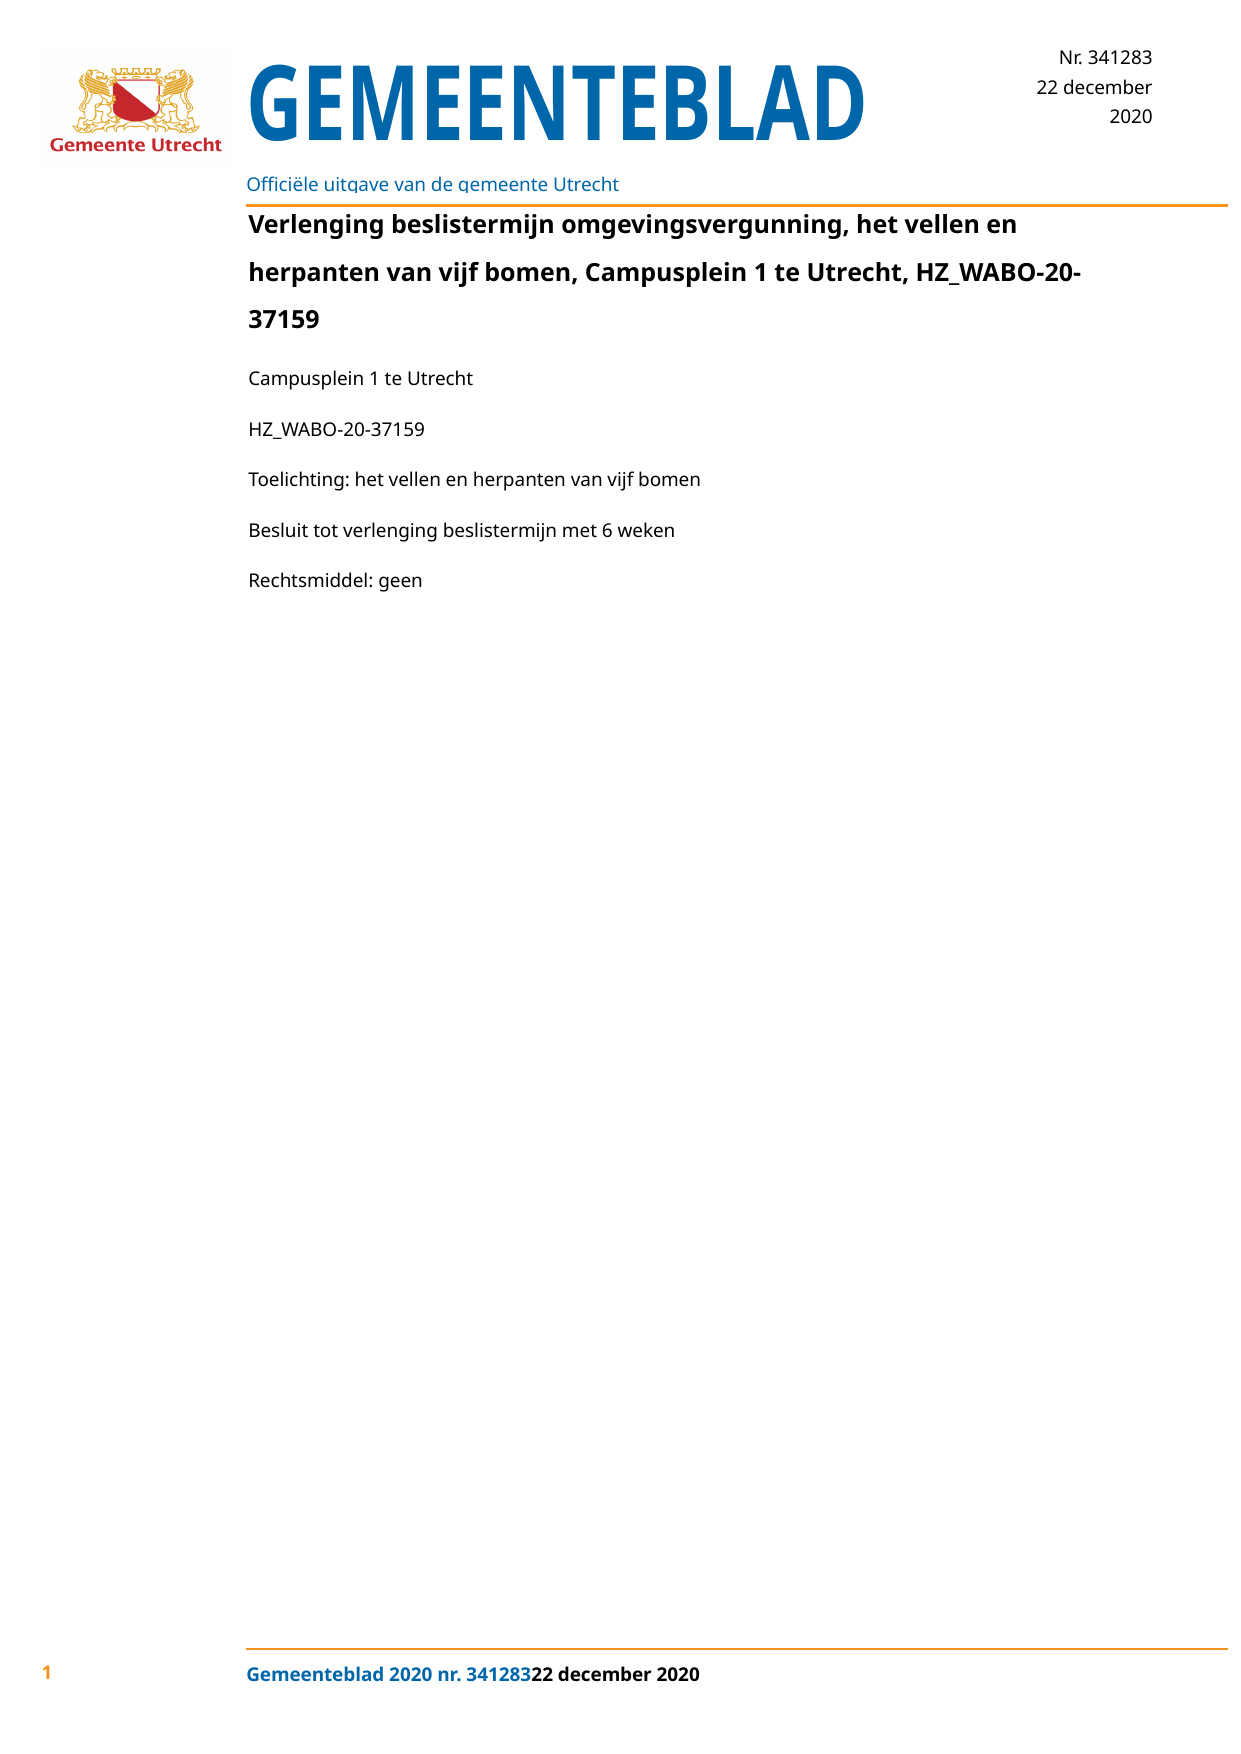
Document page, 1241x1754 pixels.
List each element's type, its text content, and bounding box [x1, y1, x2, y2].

text Rechtsmiddel: geen [248, 567, 1152, 593]
text HZ_WABO-20-37159 [248, 416, 1152, 442]
text Besluit tot verlenging beslistermijn met 6 weken [248, 517, 1152, 542]
text Verlenging beslistermijn omgevingsvergunning, het vellen en herpanten van vijf bomen, Campusplein 1 te Utrecht, HZ_WABO-20-37159 [248, 207, 1152, 336]
text Toelichting: het vellen en herpanten van vijf bomen [248, 466, 1152, 492]
picture [41, 47, 231, 172]
text Campusplein 1 te Utrecht [248, 366, 1152, 391]
